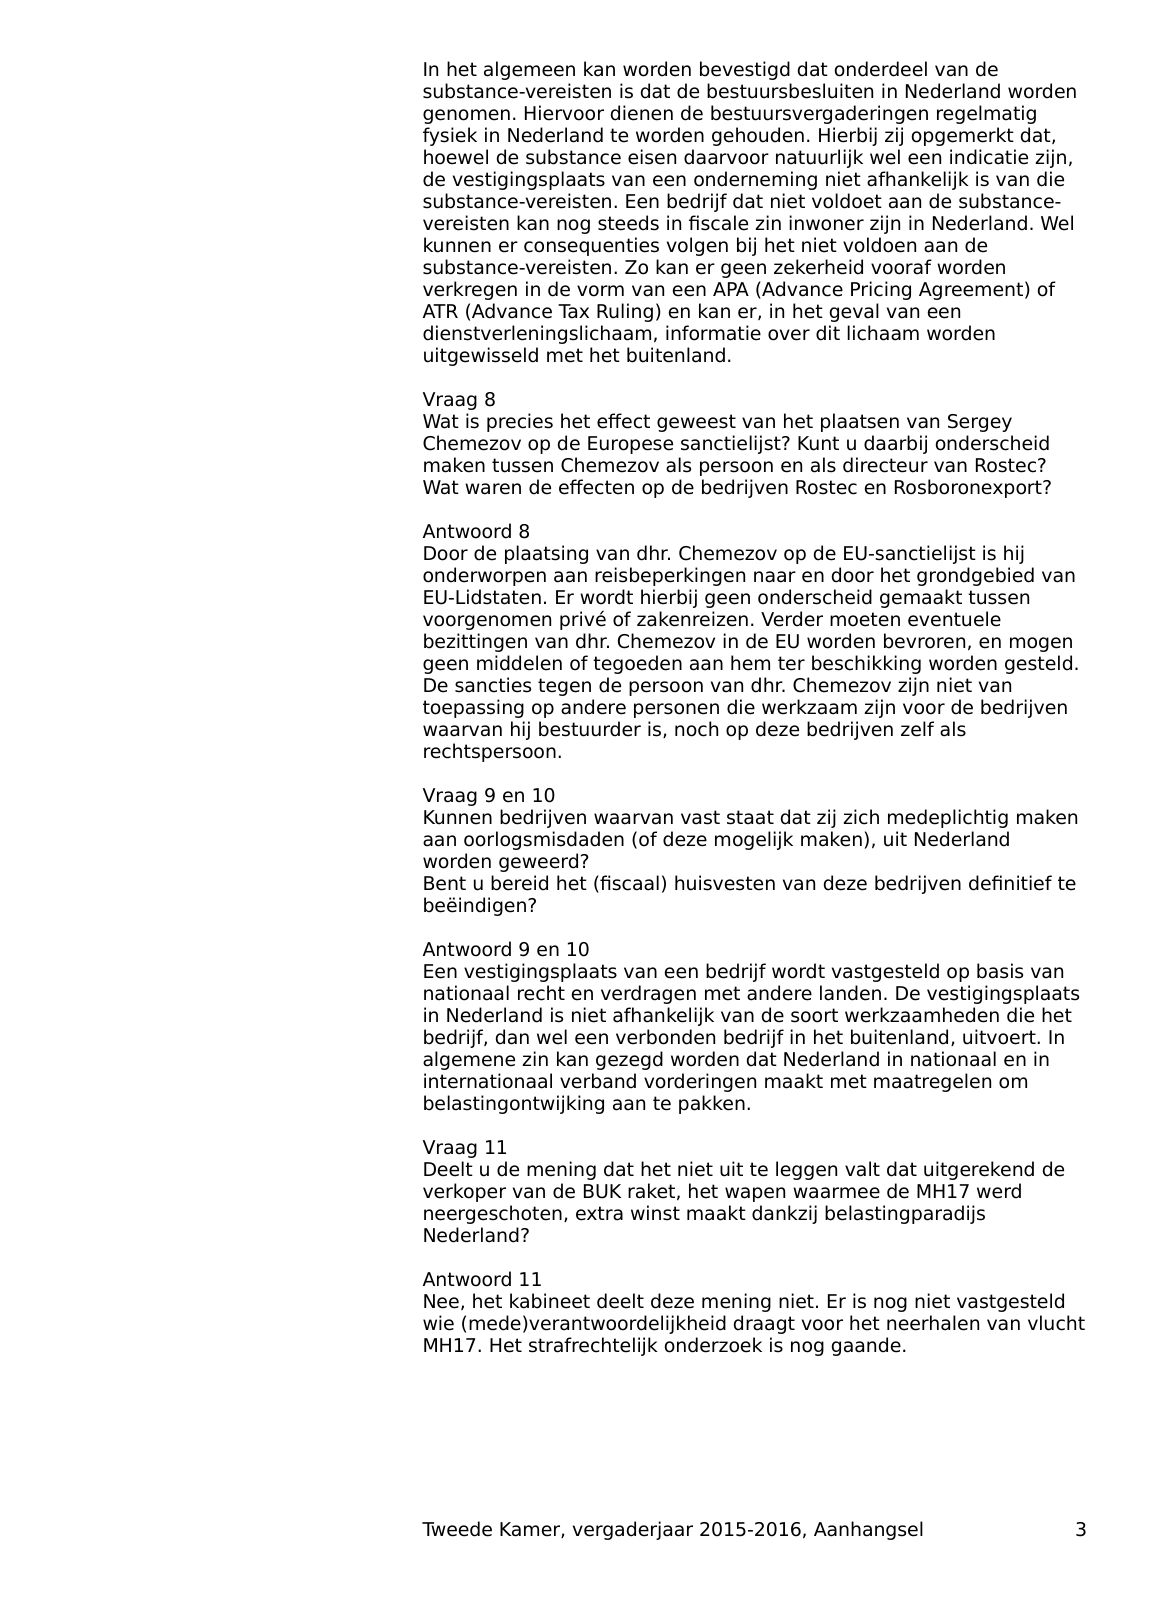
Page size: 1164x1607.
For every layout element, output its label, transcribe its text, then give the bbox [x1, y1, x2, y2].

text In het algemeen kan worden bevestigd dat onderdeel van de substance-vereisten is dat de bestuursbesluiten in Nederland worden genomen. Hiervoor dienen de bestuursvergaderingen regelmatig fysiek in Nederland te worden gehouden. Hierbij zij opgemerkt dat, hoewel de substance eisen daarvoor natuurlijk wel een indicatie zijn, de vestigingsplaats van een onderneming niet afhankelijk is van die substance-vereisten. Een bedrijf dat niet voldoet aan de substance-vereisten kan nog steeds in fiscale zin inwoner zijn in Nederland. Wel kunnen er consequenties volgen bij het niet voldoen aan de substance-vereisten. Zo kan er geen zekerheid vooraf worden verkregen in de vorm van een APA (Advance Pricing Agreement) of ATR (Advance Tax Ruling) en kan er, in het geval van een dienstverleningslichaam, informatie over dit lichaam worden uitgewisseld met het buitenland. [422, 59, 1087, 367]
text Antwoord 11 [422, 1269, 1087, 1291]
text Deelt u de mening dat het niet uit te leggen valt dat uitgerekend de verkoper van de BUK raket, het wapen waarmee de MH17 werd neergeschoten, extra winst maakt dankzij belastingparadijs Nederland? [422, 1159, 1087, 1247]
text Vraag 9 en 10 [422, 785, 1087, 807]
text Door de plaatsing van dhr. Chemezov op de EU-sanctielijst is hij onderworpen aan reisbeperkingen naar en door het grondgebied van EU-Lidstaten. Er wordt hierbij geen onderscheid gemaakt tussen voorgenomen privé of zakenreizen. Verder moeten eventuele bezittingen van dhr. Chemezov in de EU worden bevroren, en mogen geen middelen of tegoeden aan hem ter beschikking worden gesteld. De sancties tegen de persoon van dhr. Chemezov zijn niet van toepassing op andere personen die werkzaam zijn voor de bedrijven waarvan hij bestuurder is, noch op deze bedrijven zelf als rechtspersoon. [422, 543, 1087, 763]
text Wat is precies het effect geweest van het plaatsen van Sergey Chemezov op de Europese sanctielijst? Kunt u daarbij onderscheid maken tussen Chemezov als persoon en als directeur van Rostec? Wat waren de effecten op de bedrijven Rostec en Rosboronexport? [422, 411, 1087, 499]
text Vraag 11 [422, 1137, 1087, 1159]
text Antwoord 8 [422, 521, 1087, 543]
text Vraag 8 [422, 389, 1087, 411]
text Bent u bereid het (fiscaal) huisvesten van deze bedrijven definitief te beëindigen? [422, 873, 1087, 917]
text Kunnen bedrijven waarvan vast staat dat zij zich medeplichtig maken aan oorlogsmisdaden (of deze mogelijk maken), uit Nederland worden geweerd? [422, 807, 1087, 873]
text Antwoord 9 en 10 [422, 939, 1087, 961]
text Een vestigingsplaats van een bedrijf wordt vastgesteld op basis van nationaal recht en verdragen met andere landen. De vestigingsplaats in Nederland is niet afhankelijk van de soort werkzaamheden die het bedrijf, dan wel een verbonden bedrijf in het buitenland, uitvoert. In algemene zin kan gezegd worden dat Nederland in nationaal en in internationaal verband vorderingen maakt met maatregelen om belastingontwijking aan te pakken. [422, 961, 1087, 1115]
text Nee, het kabineet deelt deze mening niet. Er is nog niet vastgesteld wie (mede)verantwoordelijkheid draagt voor het neerhalen van vlucht MH17. Het strafrechtelijk onderzoek is nog gaande. [422, 1291, 1087, 1357]
